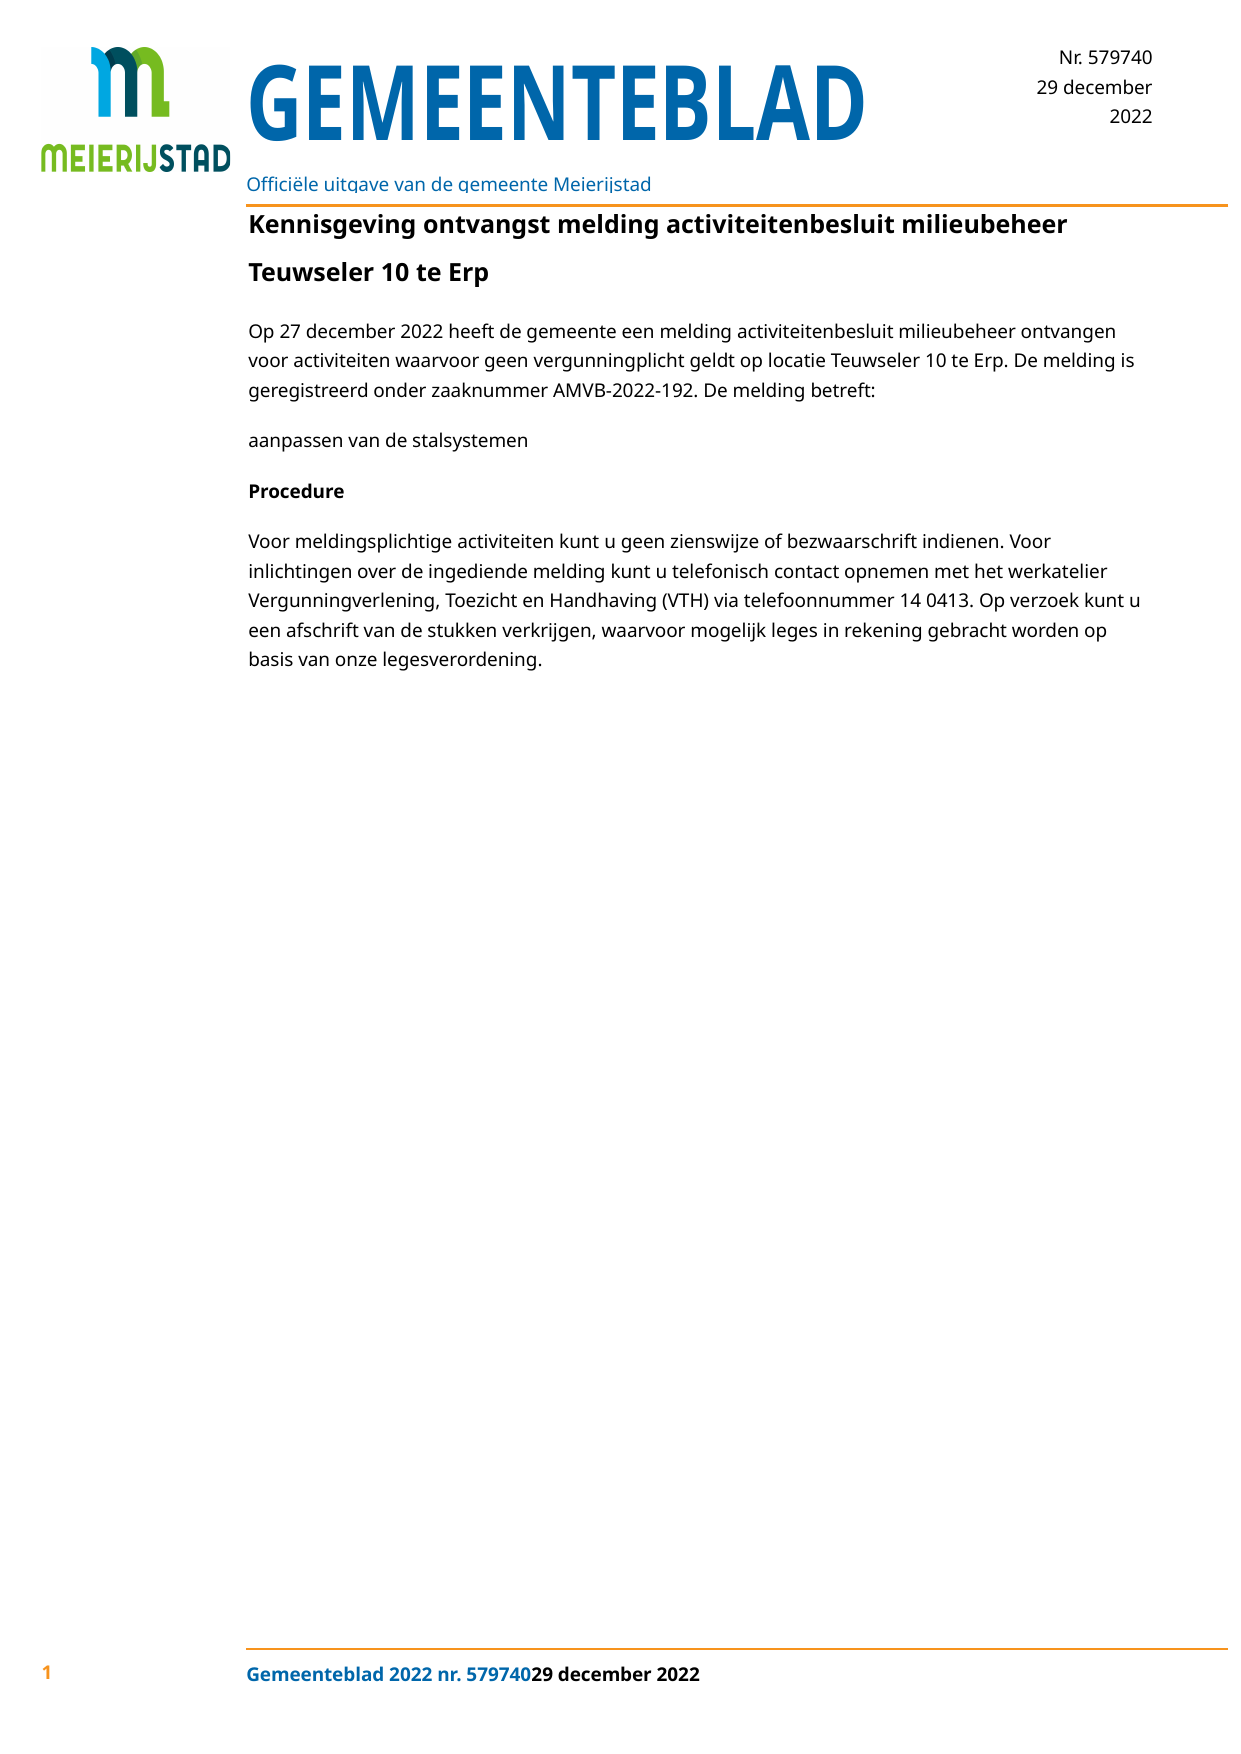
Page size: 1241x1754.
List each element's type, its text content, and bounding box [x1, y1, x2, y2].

text Kennisgeving ontvangst melding activiteitenbesluit milieubeheer Teuwseler 10 te Erp [248, 207, 1152, 288]
picture [41, 47, 231, 172]
text Op 27 december 2022 heeft de gemeente een melding activiteitenbesluit milieubeheer ontvangen voor activiteiten waarvoor geen vergunningplicht geldt op locatie Teuwseler 10 te Erp. De melding is geregistreerd onder zaaknummer AMVB-2022-192. De melding betreft: [248, 318, 1152, 403]
text aanpassen van de stalsystemen [248, 427, 1152, 453]
text Voor meldingsplichtige activiteiten kunt u geen zienswijze of bezwaarschrift indienen. Voor inlichtingen over de ingediende melding kunt u telefonisch contact opnemen met het werkatelier Vergunningverlening, Toezicht en Handhaving (VTH) via telefoonnummer 14 0413. Op verzoek kunt u een afschrift van de stukken verkrijgen, waarvoor mogelijk leges in rekening gebracht worden op basis van onze legesverordening. [248, 528, 1152, 672]
text Procedure [248, 478, 1152, 504]
